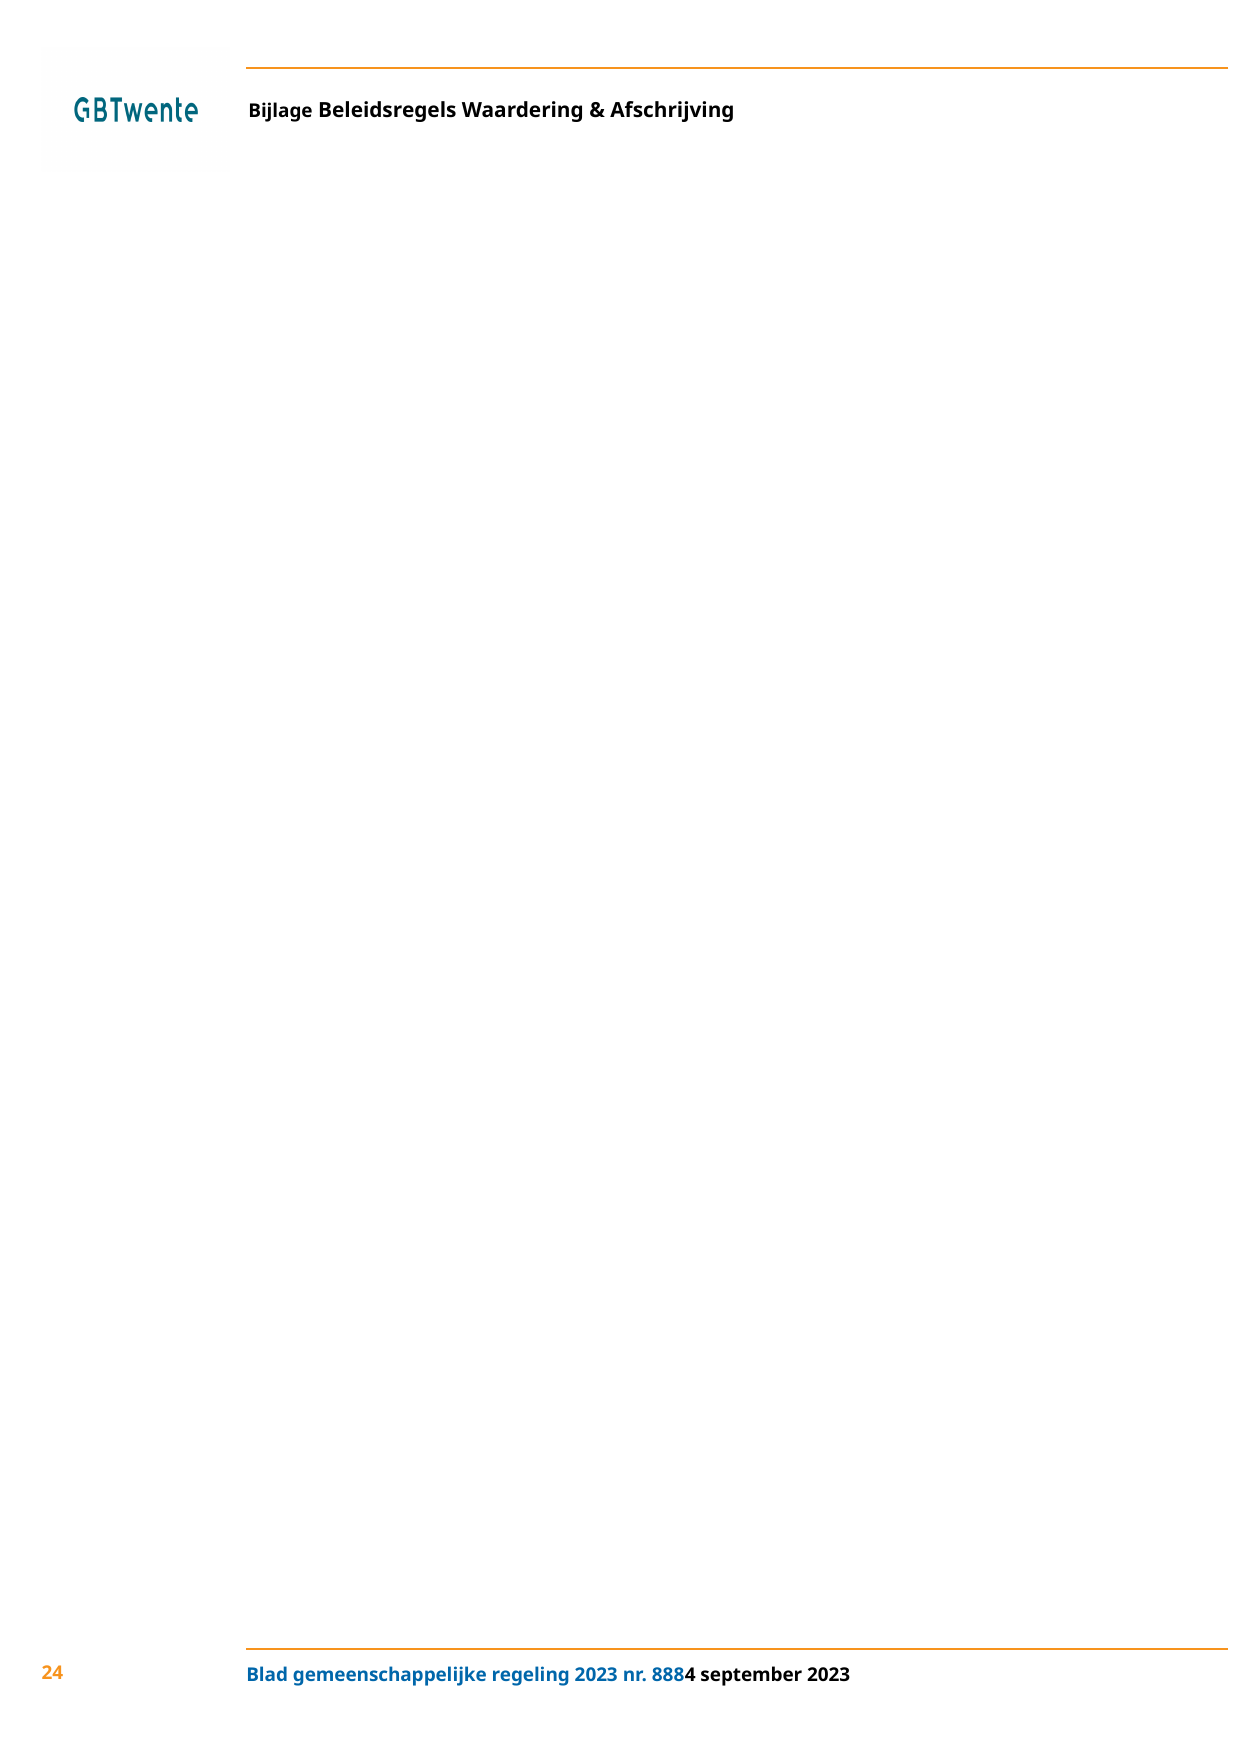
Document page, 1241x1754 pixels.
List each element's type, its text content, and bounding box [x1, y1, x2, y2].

text Bijlage Beleidsregels Waardering & Afschrijving [248, 95, 1152, 123]
picture [41, 47, 231, 172]
